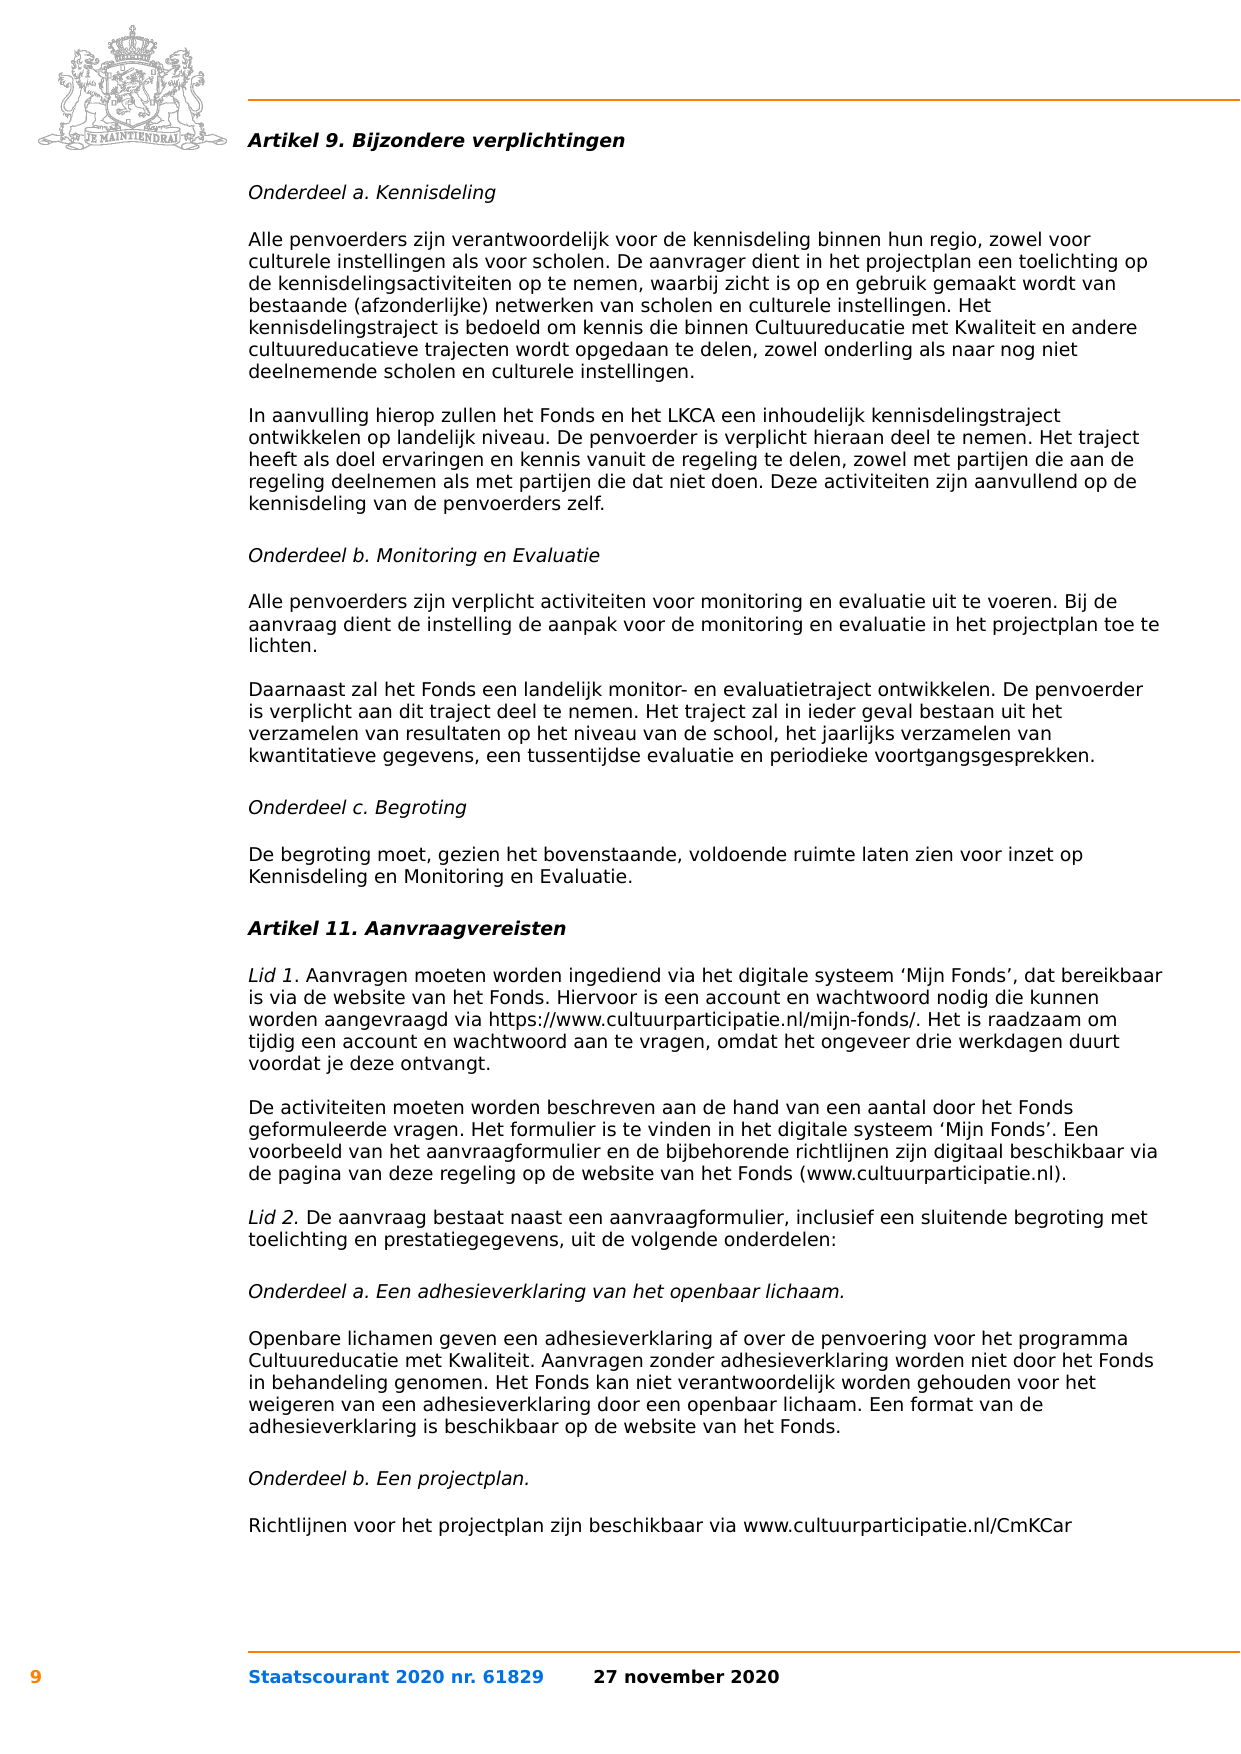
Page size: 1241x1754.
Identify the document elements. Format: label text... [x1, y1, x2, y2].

subtitle Onderdeel c. Begroting [248, 797, 1163, 819]
subtitle Onderdeel a. Kennisdeling [248, 182, 1163, 204]
text Daarnaast zal het Fonds een landelijk monitor- en evaluatietraject ontwikkelen. De penvoerder is verplicht aan dit traject deel te nemen. Het traject zal in ieder geval bestaan uit het verzamelen van resultaten op het niveau van de school, het jaarlijks verzamelen van kwantitatieve gegevens, een tussentijdse evaluatie en periodieke voortgangsgesprekken. [248, 679, 1163, 767]
text De activiteiten moeten worden beschreven aan de hand van een aantal door het Fonds geformuleerde vragen. Het formulier is te vinden in het digitale systeem ‘Mijn Fonds’. Een voorbeeld van het aanvraagformulier en de bijbehorende richtlijnen zijn digitaal beschikbaar via de pagina van deze regeling op de website van het Fonds (www.cultuurparticipatie.nl). [248, 1097, 1163, 1185]
subtitle Artikel 9. Bijzondere verplichtingen [248, 130, 1163, 152]
text Alle penvoerders zijn verplicht activiteiten voor monitoring en evaluatie uit te voeren. Bij de aanvraag dient de instelling de aanpak voor de monitoring en evaluatie in het projectplan toe te lichten. [248, 591, 1163, 657]
text Lid 2. De aanvraag bestaat naast een aanvraagformulier, inclusief een sluitende begroting met toelichting en prestatiegegevens, uit de volgende onderdelen: [248, 1207, 1163, 1251]
text Openbare lichamen geven een adhesieverklaring af over de penvoering voor het programma Cultuureducatie met Kwaliteit. Aanvragen zonder adhesieverklaring worden niet door het Fonds in behandeling genomen. Het Fonds kan niet verantwoordelijk worden gehouden voor het weigeren van een adhesieverklaring door een openbaar lichaam. Een format van de adhesieverklaring is beschikbaar op de website van het Fonds. [248, 1328, 1163, 1437]
text Lid 1. Aanvragen moeten worden ingediend via het digitale systeem ‘Mijn Fonds’, dat bereikbaar is via de website van het Fonds. Hiervoor is een account en wachtwoord nodig die kunnen worden aangevraagd via https://www.cultuurparticipatie.nl/mijn-fonds/. Het is raadzaam om tijdig een account en wachtwoord aan te vragen, omdat het ongeveer drie werkdagen duurt voordat je deze ontvangt. [248, 965, 1163, 1075]
subtitle Onderdeel b. Een projectplan. [248, 1467, 1163, 1489]
subtitle Onderdeel a. Een adhesieverklaring van het openbaar lichaam. [248, 1281, 1163, 1303]
text Richtlijnen voor het projectplan zijn beschikbaar via www.cultuurparticipatie.nl/CmKCar [248, 1514, 1163, 1536]
picture [38, 25, 227, 150]
text In aanvulling hierop zullen het Fonds en het LKCA een inhoudelijk kennisdelingstraject ontwikkelen op landelijk niveau. De penvoerder is verplicht hieraan deel te nemen. Het traject heeft als doel ervaringen en kennis vanuit de regeling te delen, zowel met partijen die aan de regeling deelnemen als met partijen die dat niet doen. Deze activiteiten zijn aanvullend op de kennisdeling van de penvoerders zelf. [248, 404, 1163, 514]
text De begroting moet, gezien het bovenstaande, voldoende ruimte laten zien voor inzet op Kennisdeling en Monitoring en Evaluatie. [248, 844, 1163, 888]
subtitle Onderdeel b. Monitoring en Evaluatie [248, 544, 1163, 566]
text Alle penvoerders zijn verantwoordelijk voor de kennisdeling binnen hun regio, zowel voor culturele instellingen als voor scholen. De aanvrager dient in het projectplan een toelichting op de kennisdelingsactiviteiten op te nemen, waarbij zicht is op en gebruik gemaakt wordt van bestaande (afzonderlijke) netwerken van scholen en culturele instellingen. Het kennisdelingstraject is bedoeld om kennis die binnen Cultuureducatie met Kwaliteit en andere cultuureducatieve trajecten wordt opgedaan te delen, zowel onderling als naar nog niet deelnemende scholen en culturele instellingen. [248, 229, 1163, 383]
subtitle Artikel 11. Aanvraagvereisten [248, 918, 1163, 940]
